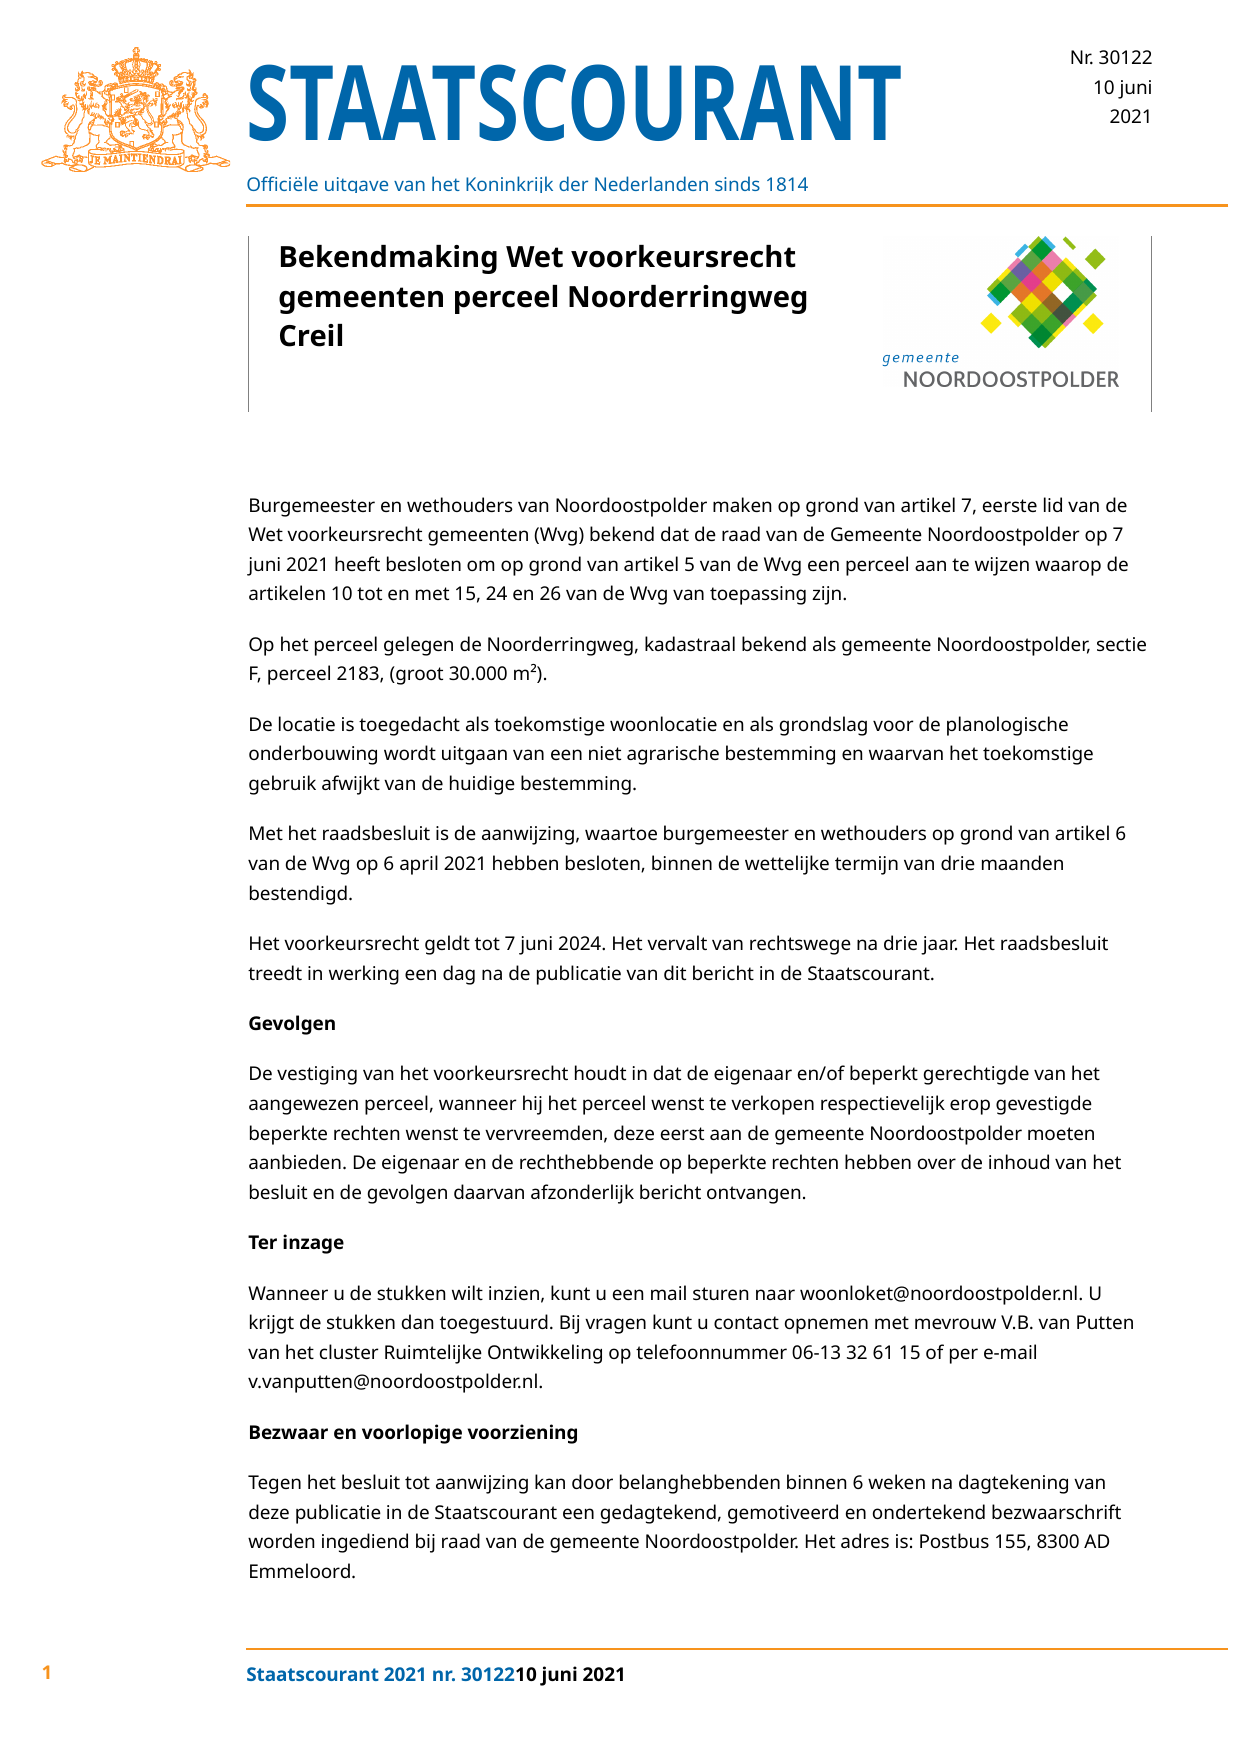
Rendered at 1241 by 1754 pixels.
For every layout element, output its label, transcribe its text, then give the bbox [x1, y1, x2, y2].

table_header [850, 236, 1151, 412]
text Gevolgen [248, 1010, 1152, 1036]
text Tegen het besluit tot aanwijzing kan door belanghebbenden binnen 6 weken na dagtekening van deze publicatie in de Staatscourant een gedagtekend, gemotiveerd en ondertekend bezwaarschrift worden ingediend bij raad van de gemeente Noordoostpolder. Het adres is: Postbus 155, 8300 AD Emmeloord. [248, 1469, 1152, 1584]
picture [882, 236, 1119, 387]
text Met het raadsbesluit is de aanwijzing, waartoe burgemeester en wethouders op grond van artikel 6 van de Wvg op 6 april 2021 hebben besloten, binnen de wettelijke termijn van drie maanden bestendigd. [248, 821, 1152, 906]
text Het voorkeursrecht geldt tot 7 juni 2024. Het vervalt van rechtswege na drie jaar. Het raadsbesluit treedt in werking een dag na de publicatie van dit bericht in de Staatscourant. [248, 930, 1152, 986]
text Ter inzage [248, 1229, 1152, 1255]
table_header Bekendmaking Wet voorkeursrecht gemeenten perceel Noorderringweg Creil [249, 236, 850, 412]
text Bezwaar en voorlopige voorziening [248, 1419, 1152, 1445]
text Burgemeester en wethouders van Noordoostpolder maken op grond van artikel 7, eerste lid van de Wet voorkeursrecht gemeenten (Wvg) bekend dat de raad van de Gemeente Noordoostpolder op 7 juni 2021 heeft besloten om op grond van artikel 5 van de Wvg een perceel aan te wijzen waarop de artikelen 10 tot en met 15, 24 en 26 van de Wvg van toepassing zijn. [248, 492, 1152, 606]
text Op het perceel gelegen de Noorderringweg, kadastraal bekend als gemeente Noordoostpolder, sectie F, perceel 2183, (groot 30.000 m²). [248, 631, 1152, 686]
text De vestiging van het voorkeursrecht houdt in dat de eigenaar en/of beperkt gerechtigde van het aangewezen perceel, wanneer hij het perceel wenst te verkopen respectievelijk erop gevestigde beperkte rechten wenst te vervreemden, deze eerst aan de gemeente Noordoostpolder moeten aanbieden. De eigenaar en de rechthebbende op beperkte rechten hebben over de inhoud van het besluit en de gevolgen daarvan afzonderlijk bericht ontvangen. [248, 1061, 1152, 1205]
text Wanneer u de stukken wilt inzien, kunt u een mail sturen naar woonloket@noordoostpolder.nl. U krijgt de stukken dan toegestuurd. Bij vragen kunt u contact opnemen met mevrouw V.B. van Putten van het cluster Ruimtelijke Ontwikkeling op telefoonnummer 06-13 32 61 15 of per e-mail v.vanputten@noordoostpolder.nl. [248, 1280, 1152, 1394]
text De locatie is toegedacht als toekomstige woonlocatie en als grondslag voor de planologische onderbouwing wordt uitgaan van een niet agrarische bestemming en waarvan het toekomstige gebruik afwijkt van de huidige bestemming. [248, 711, 1152, 796]
picture [41, 47, 231, 172]
